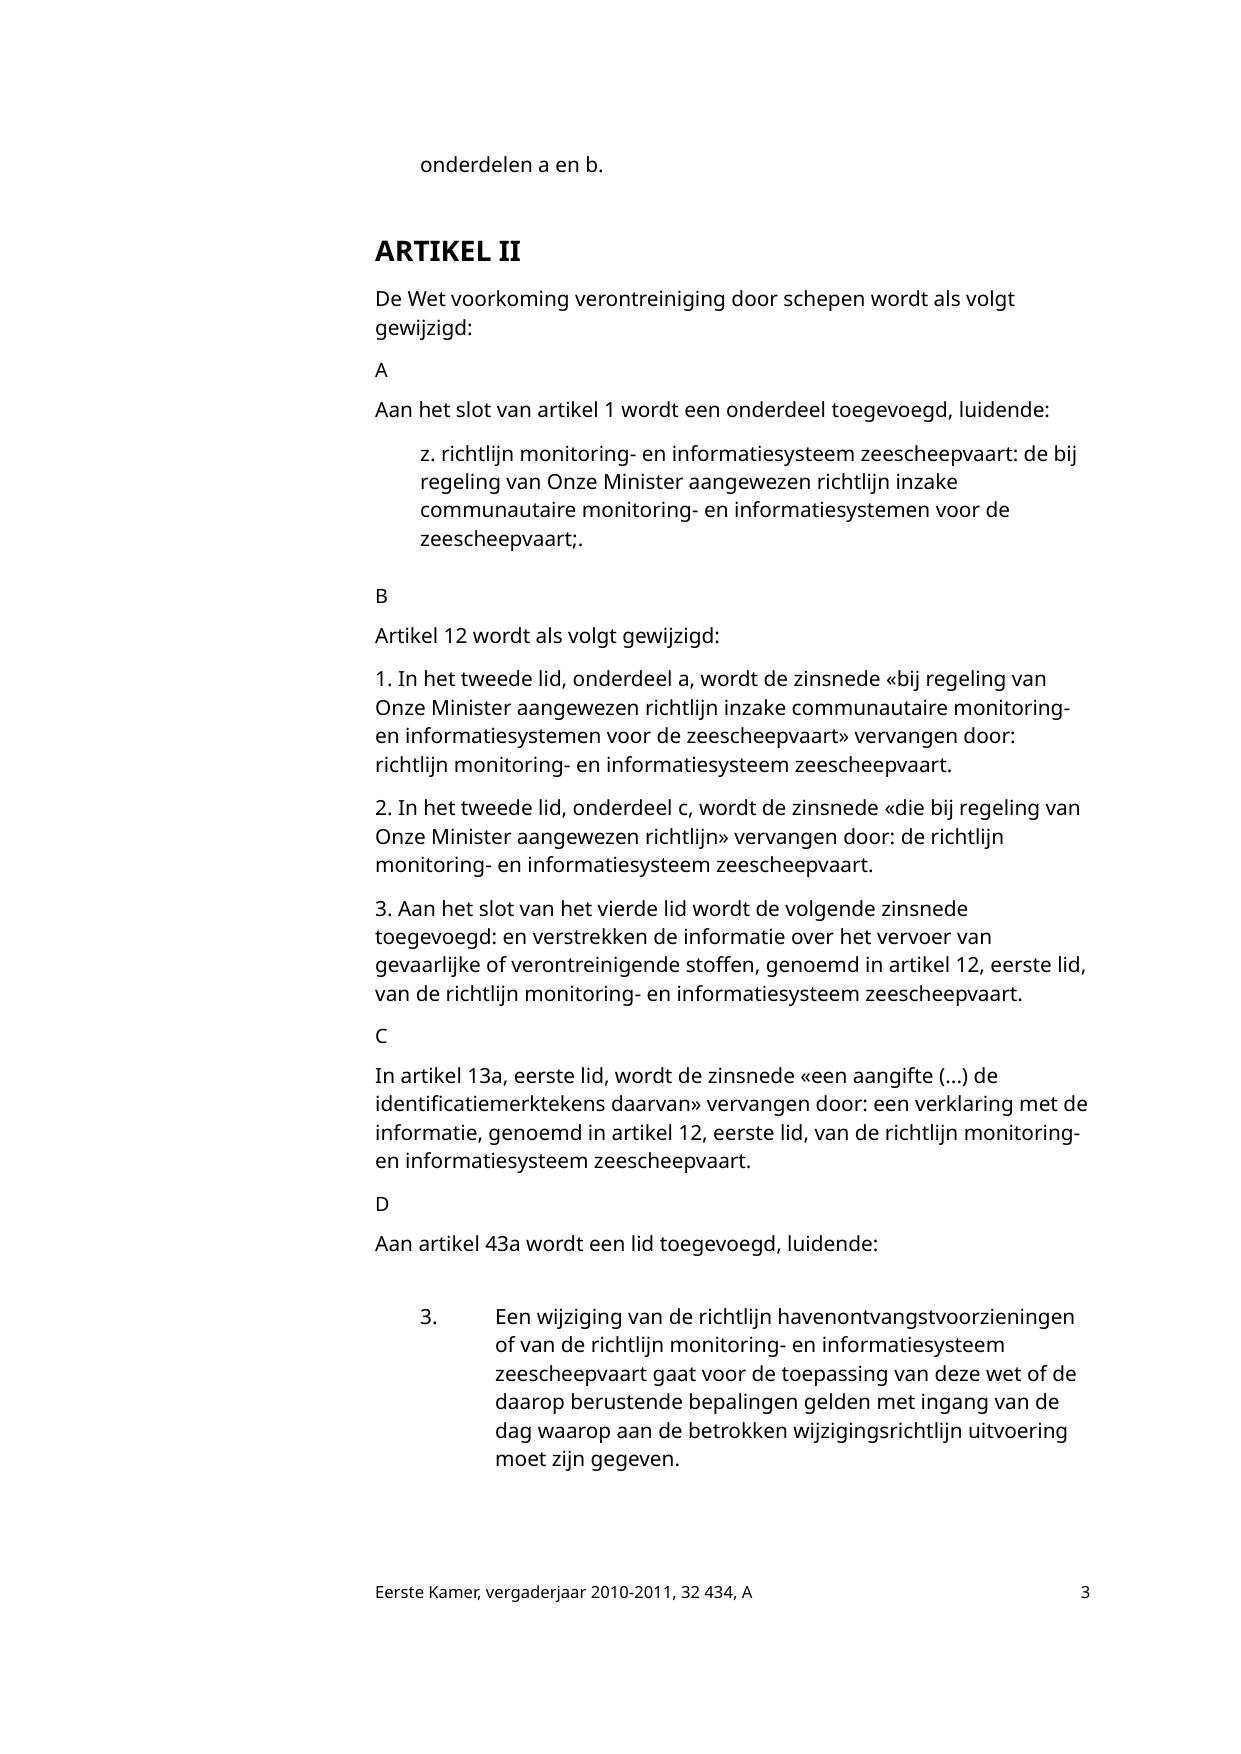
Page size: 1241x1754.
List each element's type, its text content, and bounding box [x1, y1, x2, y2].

text 1. In het tweede lid, onderdeel a, wordt de zinsnede «bij regeling van Onze Minister aangewezen richtlijn inzake communautaire monitoring- en informatiesystemen voor de zeescheepvaart» vervangen door: richtlijn monitoring- en informatiesysteem zeescheepvaart. [375, 664, 1090, 778]
text onderdelen a en b. [420, 150, 1090, 178]
text Aan artikel 43a wordt een lid toegevoegd, luidende: [375, 1229, 1090, 1257]
text In artikel 13a, eerste lid, wordt de zinsnede «een aangifte (...) de identificatiemerktekens daarvan» vervangen door: een verklaring met de informatie, genoemd in artikel 12, eerste lid, van de richtlijn monitoring- en informatiesysteem zeescheepvaart. [375, 1061, 1090, 1175]
text B [375, 582, 1090, 609]
text 3. Aan het slot van het vierde lid wordt de volgende zinsnede toegevoegd: en verstrekken de informatie over het vervoer van gevaarlijke of verontreinigende stoffen, genoemd in artikel 12, eerste lid, van de richtlijn monitoring- en informatiesysteem zeescheepvaart. [375, 894, 1090, 1007]
text 2. In het tweede lid, onderdeel c, wordt de zinsnede «die bij regeling van Onze Minister aangewezen richtlijn» vervangen door: de richtlijn monitoring- en informatiesysteem zeescheepvaart. [375, 793, 1090, 879]
text A [375, 356, 1090, 383]
list Een wijziging van de richtlijn havenontvangstvoorzieningen of van de richtlijn monitoring- en informatiesysteem zeescheepvaart gaat voor de toepassing van deze wet of de daarop berustende bepalingen gelden met ingang van de dag waarop aan de betrokken wijzigingsrichtlijn uitvoering moet zijn gegeven. [420, 1302, 1090, 1473]
text D [375, 1190, 1090, 1217]
subtitle ARTIKEL II [375, 231, 1090, 269]
text Aan het slot van artikel 1 wordt een onderdeel toegevoegd, luidende: [375, 395, 1090, 424]
text Artikel 12 wordt als volgt gewijzigd: [375, 621, 1090, 649]
text z. richtlijn monitoring- en informatiesysteem zeescheepvaart: de bij regeling van Onze Minister aangewezen richtlijn inzake communautaire monitoring- en informatiesystemen voor de zeescheepvaart;. [420, 439, 1090, 552]
text De Wet voorkoming verontreiniging door schepen wordt als volgt gewijzigd: [375, 284, 1090, 341]
text C [375, 1022, 1090, 1049]
